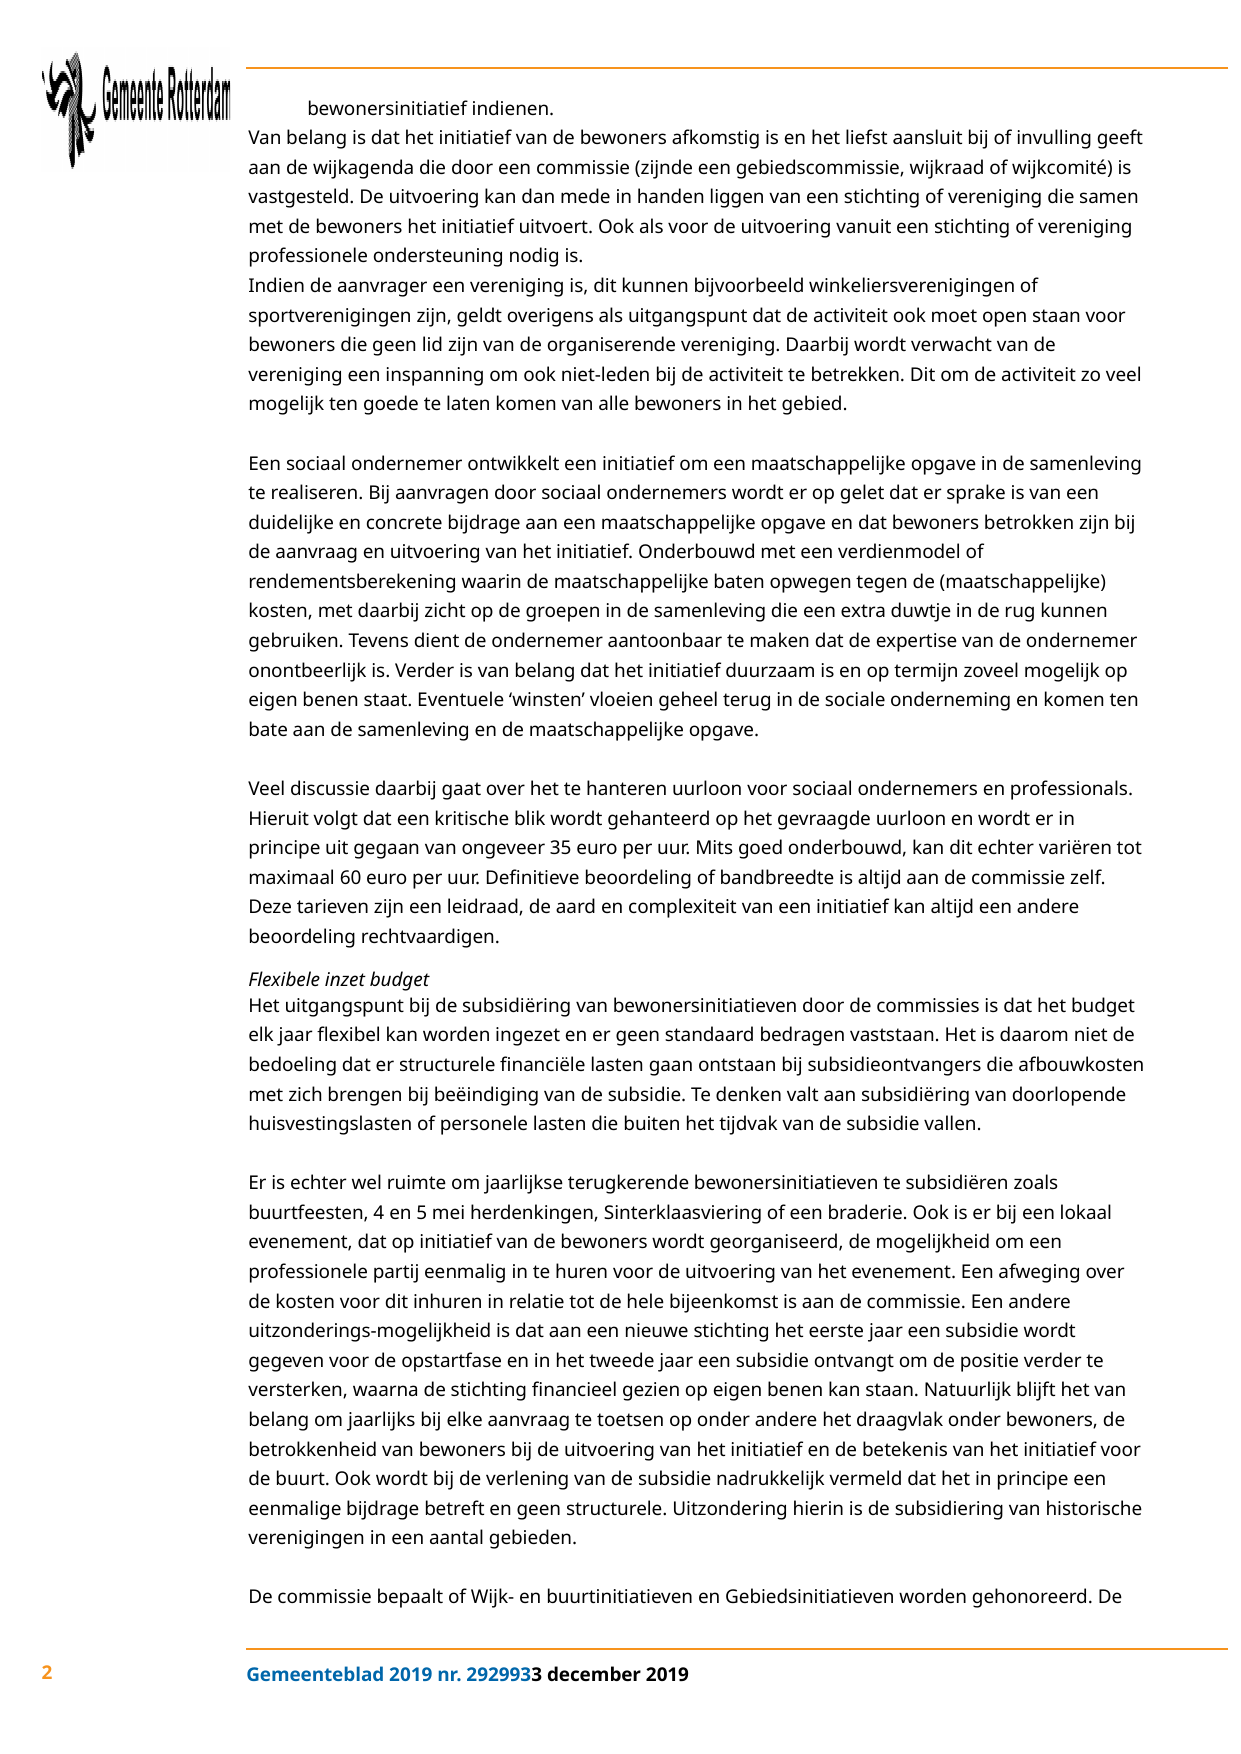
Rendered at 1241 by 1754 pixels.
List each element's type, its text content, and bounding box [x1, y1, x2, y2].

text Indien de aanvrager een vereniging is, dit kunnen bijvoorbeeld winkeliersverenigingen of sportverenigingen zijn, geldt overigens als uitgangspunt dat de activiteit ook moet open staan voor bewoners die geen lid zijn van de organiserende vereniging. Daarbij wordt verwacht van de vereniging een inspanning om ook niet-leden bij de activiteit te betrekken. Dit om de activiteit zo veel mogelijk ten goede te laten komen van alle bewoners in het gebied. [248, 272, 1152, 416]
text Er is echter wel ruimte om jaarlijkse terugkerende bewonersinitiatieven te subsidiëren zoals buurtfeesten, 4 en 5 mei herdenkingen, Sinterklaasviering of een braderie. Ook is er bij een lokaal evenement, dat op initiatief van de bewoners wordt georganiseerd, de mogelijkheid om een professionele partij eenmalig in te huren voor de uitvoering van het evenement. Een afweging over de kosten voor dit inhuren in relatie tot de hele bijeenkomst is aan de commissie. Een andere uitzonderings-mogelijkheid is dat aan een nieuwe stichting het eerste jaar een subsidie wordt gegeven voor de opstartfase en in het tweede jaar een subsidie ontvangt om de positie verder te versterken, waarna de stichting financieel gezien op eigen benen kan staan. Natuurlijk blijft het van belang om jaarlijks bij elke aanvraag te toetsen op onder andere het draagvlak onder bewoners, de betrokkenheid van bewoners bij de uitvoering van het initiatief en de betekenis van het initiatief voor de buurt. Ook wordt bij de verlening van de subsidie nadrukkelijk vermeld dat het in principe een eenmalige bijdrage betreft en geen structurele. Uitzondering hierin is de subsidiering van historische verenigingen in een aantal gebieden. [248, 1169, 1152, 1550]
text Flexibele inzet budget [248, 966, 1152, 992]
picture [41, 47, 231, 172]
text Het uitgangspunt bij de subsidiëring van bewonersinitiatieven door de commissies is dat het budget elk jaar flexibel kan worden ingezet en er geen standaard bedragen vaststaan. Het is daarom niet de bedoeling dat er structurele financiële lasten gaan ontstaan bij subsidieontvangers die afbouwkosten met zich brengen bij beëindiging van de subsidie. Te denken valt aan subsidiëring van doorlopende huisvestingslasten of personele lasten die buiten het tijdvak van de subsidie vallen. [248, 992, 1152, 1136]
text Veel discussie daarbij gaat over het te hanteren uurloon voor sociaal ondernemers en professionals. Hieruit volgt dat een kritische blik wordt gehanteerd op het gevraagde uurloon en wordt er in principe uit gegaan van ongeveer 35 euro per uur. Mits goed onderbouwd, kan dit echter variëren tot maximaal 60 euro per uur. Definitieve beoordeling of bandbreedte is altijd aan de commissie zelf. Deze tarieven zijn een leidraad, de aard en complexiteit van een initiatief kan altijd een andere beoordeling rechtvaardigen. [248, 775, 1152, 949]
text Een sociaal ondernemer ontwikkelt een initiatief om een maatschappelijke opgave in de samenleving te realiseren. Bij aanvragen door sociaal ondernemers wordt er op gelet dat er sprake is van een duidelijke en concrete bijdrage aan een maatschappelijke opgave en dat bewoners betrokken zijn bij de aanvraag en uitvoering van het initiatief. Onderbouwd met een verdienmodel of rendementsberekening waarin de maatschappelijke baten opwegen tegen de (maatschappelijke) kosten, met daarbij zicht op de groepen in de samenleving die een extra duwtje in de rug kunnen gebruiken. Tevens dient de ondernemer aantoonbaar te maken dat de expertise van de ondernemer onontbeerlijk is. Verder is van belang dat het initiatief duurzaam is en op termijn zoveel mogelijk op eigen benen staat. Eventuele ‘winsten’ vloeien geheel terug in de sociale onderneming en komen ten bate aan de samenleving en de maatschappelijke opgave. [248, 450, 1152, 742]
text De commissie bepaalt of Wijk- en buurtinitiatieven en Gebiedsinitiatieven worden gehonoreerd. De [248, 1584, 1152, 1609]
list bewonersinitiatief indienen. [248, 95, 1152, 121]
text Van belang is dat het initiatief van de bewoners afkomstig is en het liefst aansluit bij of invulling geeft aan de wijkagenda die door een commissie (zijnde een gebiedscommissie, wijkraad of wijkcomité) is vastgesteld. De uitvoering kan dan mede in handen liggen van een stichting of vereniging die samen met de bewoners het initiatief uitvoert. Ook als voor de uitvoering vanuit een stichting of vereniging professionele ondersteuning nodig is. [248, 124, 1152, 268]
